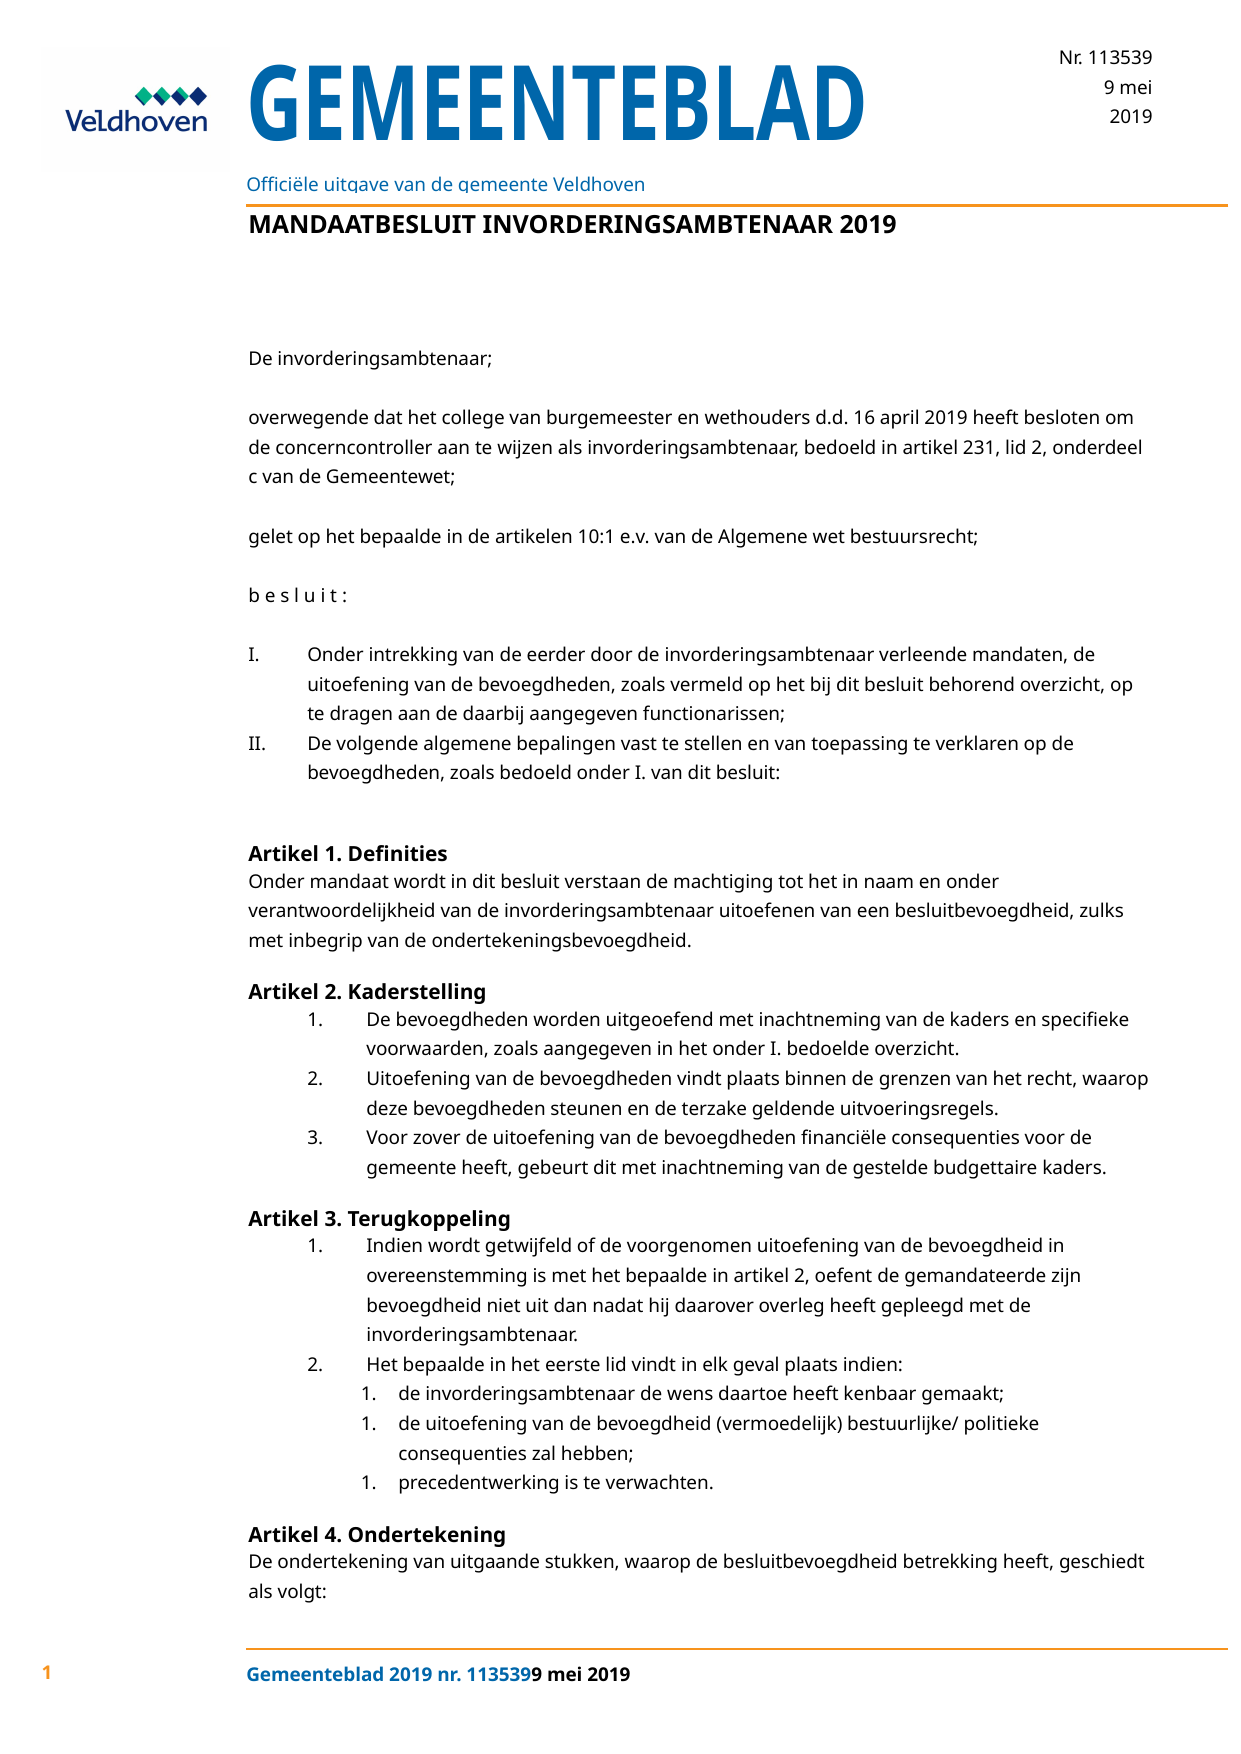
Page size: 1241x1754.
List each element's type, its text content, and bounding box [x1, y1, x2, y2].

list Het bepaalde in het eerste lid vindt in elk geval plaats indien: [307, 1351, 1152, 1377]
picture [41, 47, 231, 172]
text gelet op het bepaalde in de artikelen 10:1 e.v. van de Algemene wet bestuursrecht; [248, 523, 1152, 548]
text MANDAATBESLUIT INVORDERINGSAMBTENAAR 2019 [248, 207, 1152, 241]
text Artikel 4. Ondertekening [248, 1520, 1152, 1548]
list Indien wordt getwijfeld of de voorgenomen uitoefening van de bevoegdheid in overeenstemming is met het bepaalde in artikel 2, oefent de gemandateerde zijn bevoegdheid niet uit dan nadat hij daarover overleg heeft gepleegd met de invorderingsambtenaar. [307, 1233, 1152, 1347]
list Voor zover de uitoefening van de bevoegdheden financiële consequenties voor de gemeente heeft, gebeurt dit met inachtneming van de gestelde budgettaire kaders. [307, 1124, 1152, 1179]
list de uitoefening van de bevoegdheid (vermoedelijk) bestuurlijke/ politieke consequenties zal hebben; [361, 1410, 1152, 1466]
text De ondertekening van uitgaande stukken, waarop de besluitbevoegdheid betrekking heeft, geschiedt als volgt: [248, 1548, 1152, 1603]
list De volgende algemene bepalingen vast te stellen en van toepassing te verklaren op de bevoegdheden, zoals bedoeld onder I. van dit besluit: [248, 730, 1152, 785]
list Uitoefening van de bevoegdheden vindt plaats binnen de grenzen van het recht, waarop deze bevoegdheden steunen en de terzake geldende uitvoeringsregels. [307, 1065, 1152, 1120]
text Onder mandaat wordt in dit besluit verstaan de machtiging tot het in naam en onder verantwoordelijkheid van de invorderingsambtenaar uitoefenen van een besluitbevoegdheid, zulks met inbegrip van de ondertekeningsbevoegdheid. [248, 868, 1152, 953]
list precedentwerking is te verwachten. [361, 1469, 1152, 1495]
text b e s l u i t : [248, 582, 1152, 608]
list De bevoegdheden worden uitgeoefend met inachtneming van de kaders en specifieke voorwaarden, zoals aangegeven in het onder I. bedoelde overzicht. [307, 1006, 1152, 1061]
list Onder intrekking van de eerder door de invorderingsambtenaar verleende mandaten, de uitoefening van de bevoegdheden, zoals vermeld op het bij dit besluit behorend overzicht, op te dragen aan de daarbij aangegeven functionarissen; [248, 641, 1152, 726]
list de invorderingsambtenaar de wens daartoe heeft kenbaar gemaakt; [361, 1381, 1152, 1406]
text De invorderingsambtenaar; [248, 345, 1152, 371]
text overwegende dat het college van burgemeester en wethouders d.d. 16 april 2019 heeft besloten om de concerncontroller aan te wijzen als invorderingsambtenaar, bedoeld in artikel 231, lid 2, onderdeel c van de Gemeentewet; [248, 404, 1152, 489]
text Artikel 2. Kaderstelling [248, 977, 1152, 1006]
text Artikel 1. Definities [248, 839, 1152, 868]
text Artikel 3. Terugkoppeling [248, 1204, 1152, 1233]
